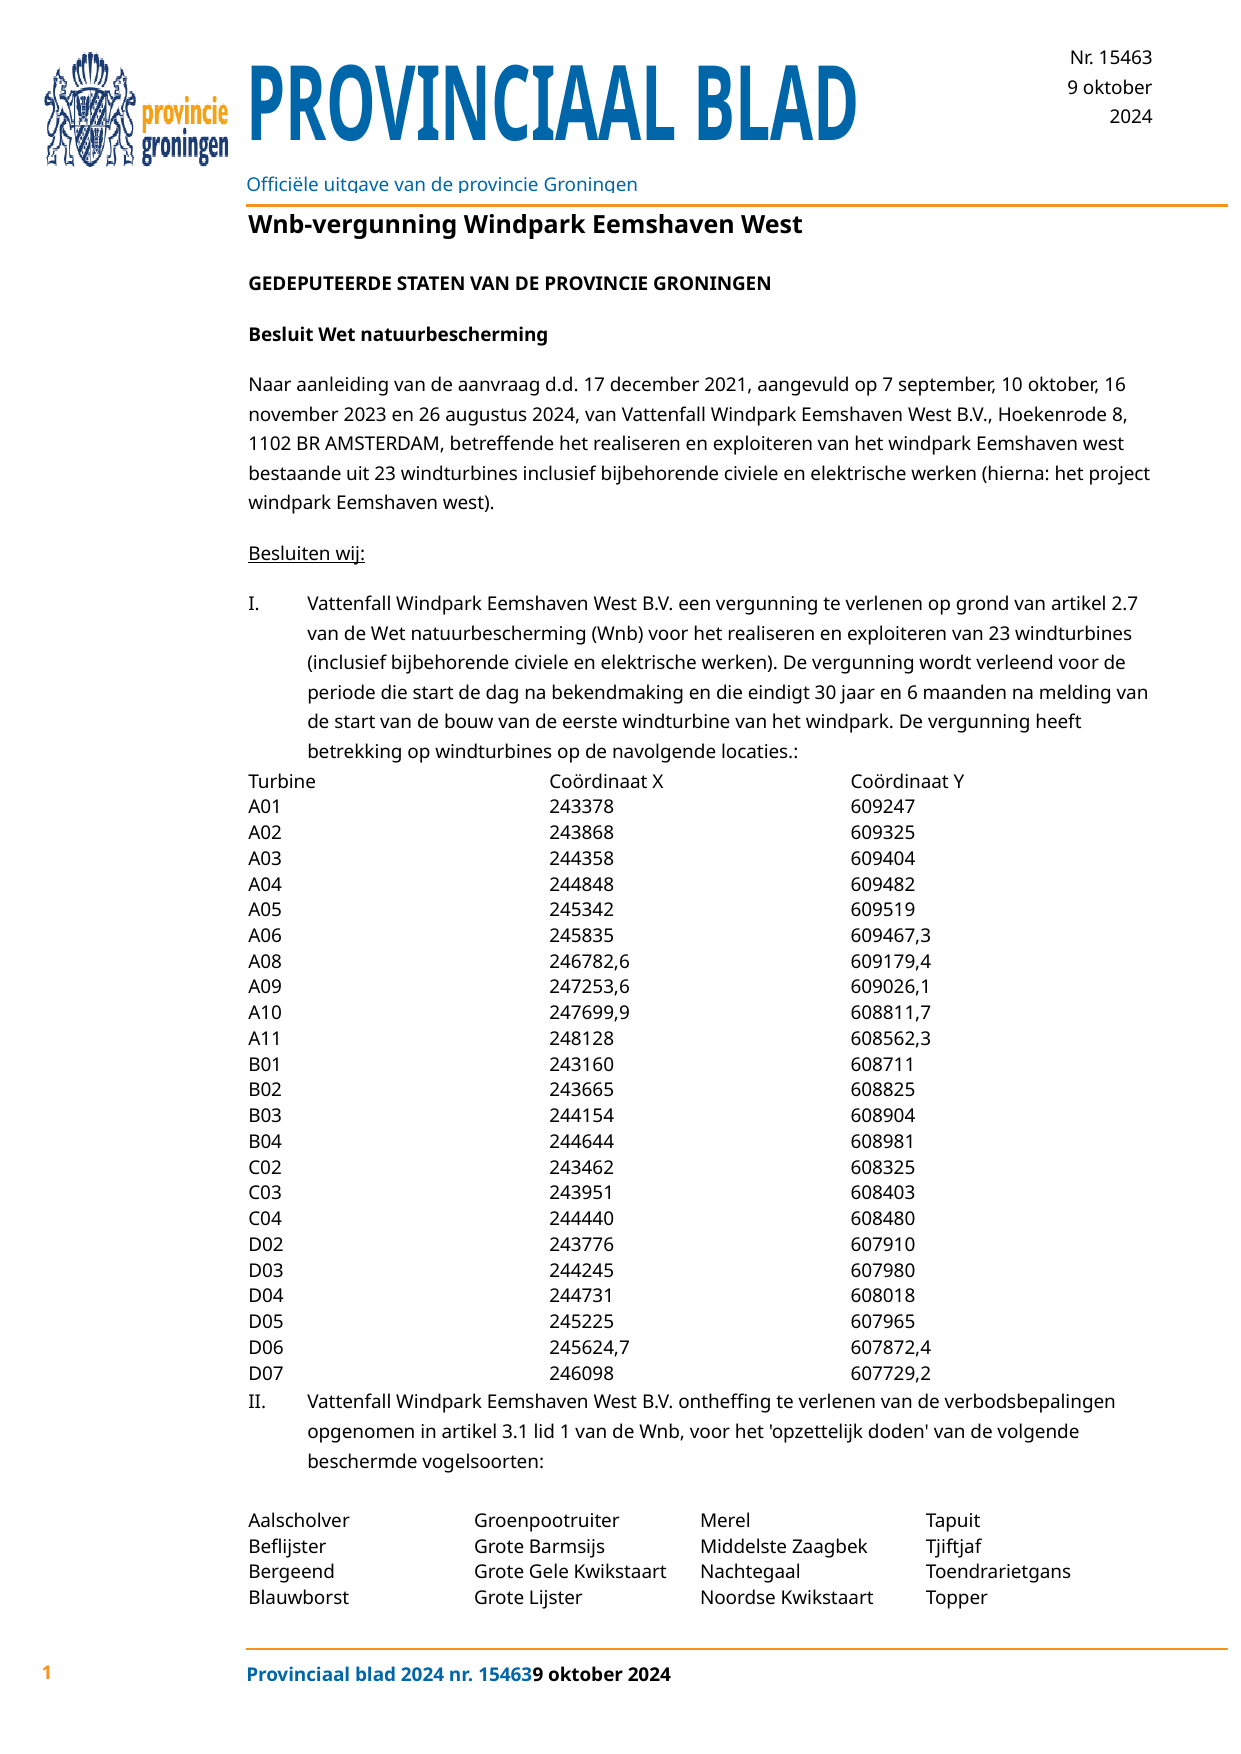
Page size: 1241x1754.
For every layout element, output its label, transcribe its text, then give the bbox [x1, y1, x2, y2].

table_cell A06 [248, 922, 549, 948]
table_cell 608480 [850, 1205, 1152, 1231]
table_cell Noordse Kwikstaart [700, 1584, 926, 1610]
table_cell 609404 [850, 845, 1152, 871]
text Naar aanleiding van de aanvraag d.d. 17 december 2021, aangevuld op 7 september, 10 oktober, 16 november 2023 en 26 augustus 2024, van Vattenfall Windpark Eemshaven West B.V., Hoekenrode 8, 1102 BR AMSTERDAM, betreffende het realiseren en exploiteren van het windpark Eemshaven west bestaande uit 23 windturbines inclusief bijbehorende civiele en elektrische werken (hierna: het project windpark Eemshaven west). [248, 371, 1152, 515]
table_header Coördinaat X [549, 768, 850, 794]
table_cell 607872,4 [850, 1334, 1152, 1360]
table_cell 244644 [549, 1128, 850, 1154]
table_cell Grote Lijster [474, 1584, 700, 1610]
table_cell 243868 [549, 819, 850, 845]
table_cell 609325 [850, 819, 1152, 845]
table_cell A03 [248, 845, 549, 871]
table_cell 248128 [549, 1025, 850, 1051]
table_cell 608403 [850, 1180, 1152, 1205]
table_header Turbine [248, 768, 549, 794]
table_cell A11 [248, 1025, 549, 1051]
table_cell Blauwborst [248, 1584, 474, 1610]
table_cell A05 [248, 897, 549, 922]
table_header Merel [700, 1507, 926, 1533]
table_cell Middelste Zaagbek [700, 1533, 926, 1558]
table_header Aalscholver [248, 1507, 474, 1533]
table_cell B03 [248, 1103, 549, 1128]
table_cell Toendrarietgans [926, 1559, 1152, 1584]
table_cell 608562,3 [850, 1025, 1152, 1051]
table_cell C03 [248, 1180, 549, 1205]
table_cell 246098 [549, 1360, 850, 1385]
table_cell 609467,3 [850, 922, 1152, 948]
table_cell B04 [248, 1128, 549, 1154]
table_cell A02 [248, 819, 549, 845]
table_cell A01 [248, 794, 549, 819]
table_cell D04 [248, 1283, 549, 1308]
table_cell 608981 [850, 1128, 1152, 1154]
table_cell A04 [248, 871, 549, 897]
table_cell 609247 [850, 794, 1152, 819]
text Wnb-vergunning Windpark Eemshaven West [248, 207, 1152, 241]
text Besluiten wij: [248, 540, 1152, 566]
table_cell 244154 [549, 1103, 850, 1128]
table_cell C04 [248, 1205, 549, 1231]
table_cell 244358 [549, 845, 850, 871]
table_cell 247699,9 [549, 1000, 850, 1025]
picture [41, 47, 231, 172]
table_cell 608825 [850, 1077, 1152, 1102]
table_cell 245835 [549, 922, 850, 948]
list Vattenfall Windpark Eemshaven West B.V. ontheffing te verlenen van de verbodsbepalingen opgenomen in artikel 3.1 lid 1 van de Wnb, voor het 'opzettelijk doden' van de volgende beschermde vogelsoorten: [248, 1389, 1152, 1473]
list Vattenfall Windpark Eemshaven West B.V. een vergunning te verlenen op grond van artikel 2.7 van de Wet natuurbescherming (Wnb) voor het realiseren en exploiteren van 23 windturbines (inclusief bijbehorende civiele en elektrische werken). De vergunning wordt verleend voor de periode die start de dag na bekendmaking en die eindigt 30 jaar en 6 maanden na melding van de start van de bouw van de eerste windturbine van het windpark. De vergunning heeft betrekking op windturbines op de navolgende locaties.: [248, 590, 1152, 764]
text Besluit Wet natuurbescherming [248, 321, 1152, 346]
table_cell 609519 [850, 897, 1152, 922]
table_cell D05 [248, 1308, 549, 1334]
table_cell A10 [248, 1000, 549, 1025]
table_cell 607910 [850, 1231, 1152, 1257]
table_cell D07 [248, 1360, 549, 1385]
table_cell 608811,7 [850, 1000, 1152, 1025]
table_cell 607729,2 [850, 1360, 1152, 1385]
table_cell 243378 [549, 794, 850, 819]
table_cell 245624,7 [549, 1334, 850, 1360]
table_cell 608904 [850, 1103, 1152, 1128]
table_cell 243951 [549, 1180, 850, 1205]
table_cell 607980 [850, 1257, 1152, 1282]
table_cell 245225 [549, 1308, 850, 1334]
table_cell Grote Barmsijs [474, 1533, 700, 1558]
table_cell Grote Gele Kwikstaart [474, 1559, 700, 1584]
table_header Groenpootruiter [474, 1507, 700, 1533]
table_cell 243462 [549, 1154, 850, 1179]
table_cell 608018 [850, 1283, 1152, 1308]
table_cell D02 [248, 1231, 549, 1257]
table_cell D06 [248, 1334, 549, 1360]
table_header Coördinaat Y [850, 768, 1152, 794]
table_cell 243160 [549, 1051, 850, 1077]
table_cell 244245 [549, 1257, 850, 1282]
table_cell B01 [248, 1051, 549, 1077]
table_cell Bergeend [248, 1559, 474, 1584]
table_cell Beflijster [248, 1533, 474, 1558]
table_cell B02 [248, 1077, 549, 1102]
table_cell 244731 [549, 1283, 850, 1308]
table_header Tapuit [926, 1507, 1152, 1533]
table_cell 244440 [549, 1205, 850, 1231]
table_cell A08 [248, 948, 549, 974]
table_cell 245342 [549, 897, 850, 922]
table_cell 609482 [850, 871, 1152, 897]
table_cell A09 [248, 974, 549, 999]
table_cell C02 [248, 1154, 549, 1179]
table_cell 247253,6 [549, 974, 850, 999]
table_cell D03 [248, 1257, 549, 1282]
table_cell Nachtegaal [700, 1559, 926, 1584]
table_cell 609179,4 [850, 948, 1152, 974]
table_cell 243776 [549, 1231, 850, 1257]
table_cell 244848 [549, 871, 850, 897]
table_cell 246782,6 [549, 948, 850, 974]
table_cell 607965 [850, 1308, 1152, 1334]
table_cell Topper [926, 1584, 1152, 1610]
table_cell 608711 [850, 1051, 1152, 1077]
table_cell 609026,1 [850, 974, 1152, 999]
table_cell 608325 [850, 1154, 1152, 1179]
table_cell Tjiftjaf [926, 1533, 1152, 1558]
table_cell 243665 [549, 1077, 850, 1102]
text GEDEPUTEERDE STATEN VAN DE PROVINCIE GRONINGEN [248, 270, 1152, 296]
